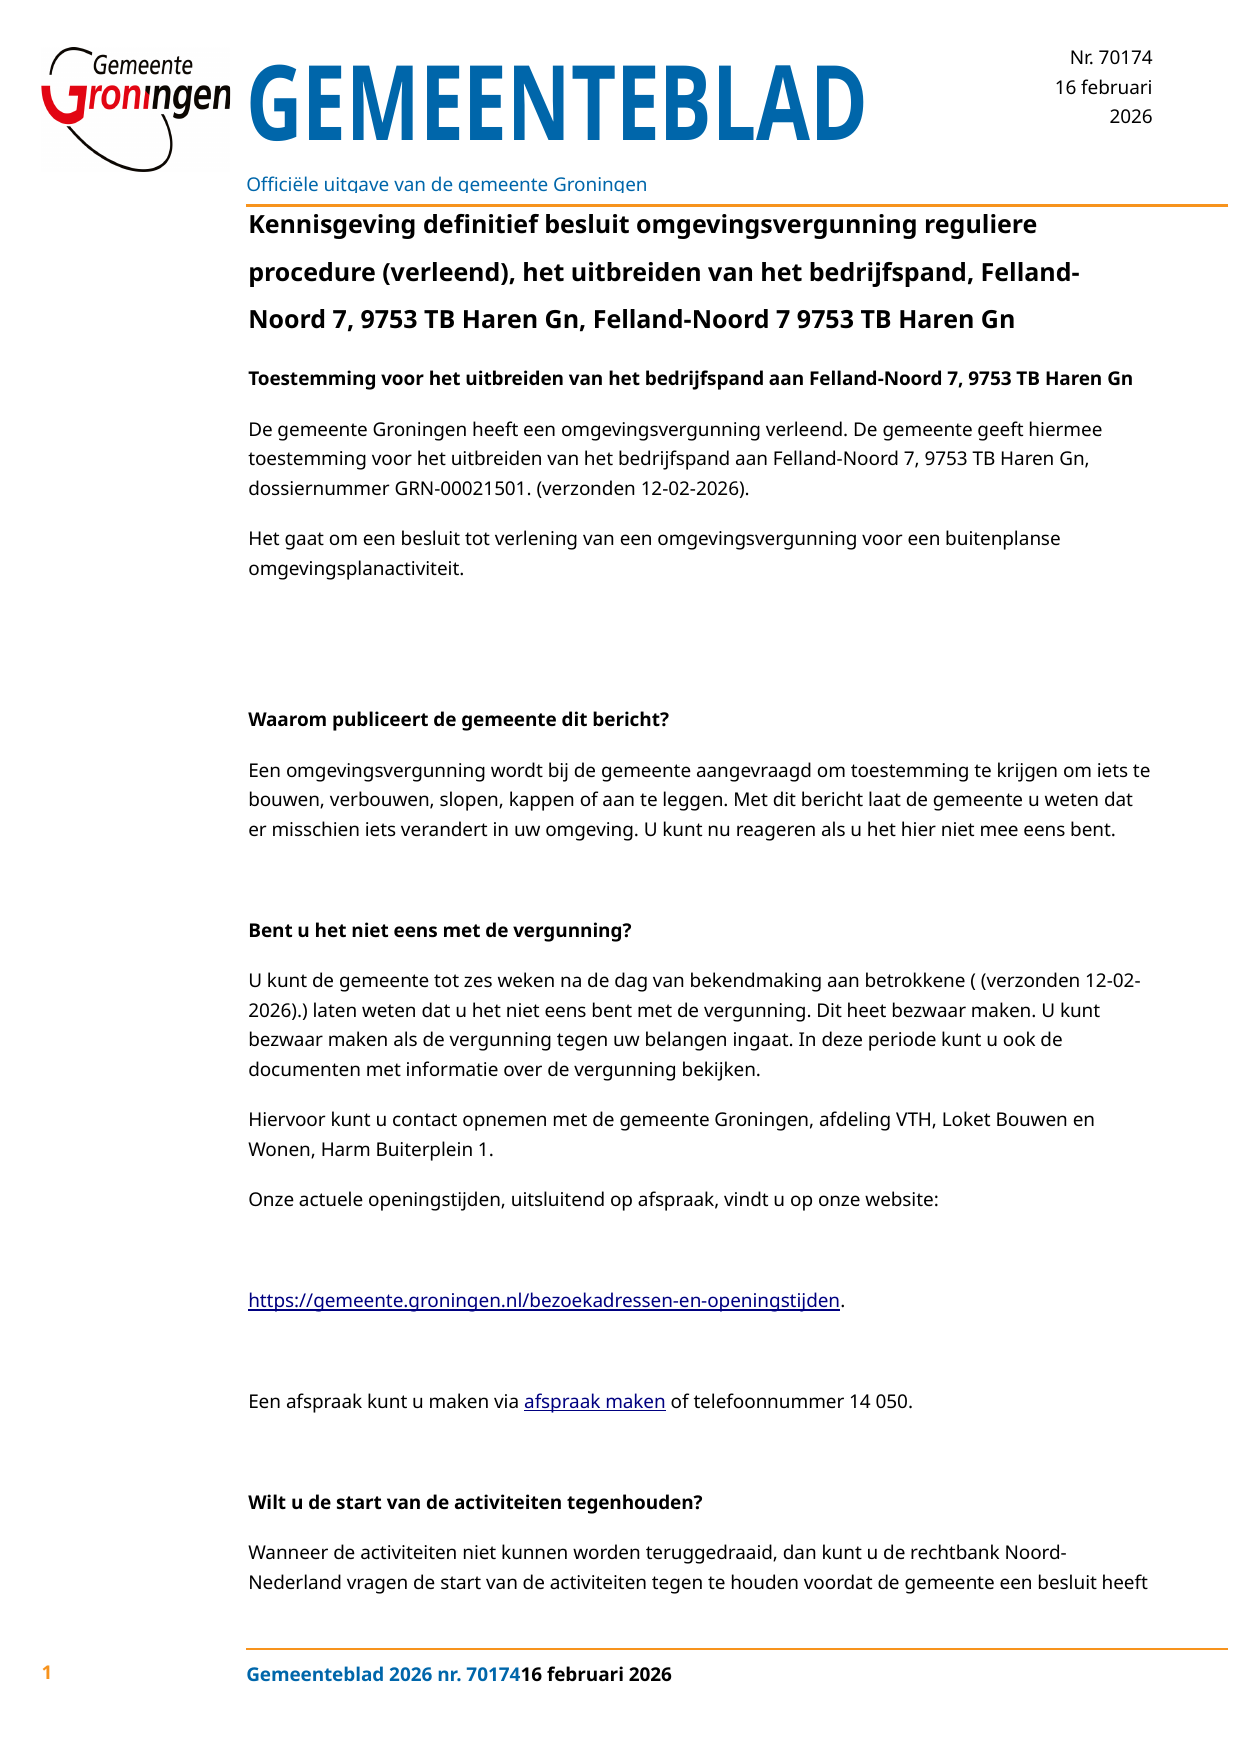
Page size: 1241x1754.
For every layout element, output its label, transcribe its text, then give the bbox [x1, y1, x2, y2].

text Wanneer de activiteiten niet kunnen worden teruggedraaid, dan kunt u de rechtbank Noord-Nederland vragen de start van de activiteiten tegen te houden voordat de gemeente een besluit heeft [248, 1539, 1152, 1594]
text Kennisgeving definitief besluit omgevingsvergunning reguliere procedure (verleend), het uitbreiden van het bedrijfspand, Felland-Noord 7, 9753 TB Haren Gn, Felland-Noord 7 9753 TB Haren Gn [248, 207, 1152, 336]
text Een omgevingsvergunning wordt bij de gemeente aangevraagd om toestemming te krijgen om iets te bouwen, verbouwen, slopen, kappen of aan te leggen. Met dit bericht laat de gemeente u weten dat er misschien iets verandert in uw omgeving. U kunt nu reageren als u het hier niet mee eens bent. [248, 757, 1152, 842]
text Onze actuele openingstijden, uitsluitend op afspraak, vindt u op onze website: [248, 1186, 1152, 1212]
text Toestemming voor het uitbreiden van het bedrijfspand aan Felland-Noord 7, 9753 TB Haren Gn [248, 366, 1152, 391]
text Hiervoor kunt u contact opnemen met de gemeente Groningen, afdeling VTH, Loket Bouwen en Wonen, Harm Buiterplein 1. [248, 1106, 1152, 1162]
text De gemeente Groningen heeft een omgevingsvergunning verleend. De gemeente geeft hiermee toestemming voor het uitbreiden van het bedrijfspand aan Felland-Noord 7, 9753 TB Haren Gn, dossiernummer GRN-00021501. (verzonden 12-02-2026). [248, 416, 1152, 501]
text Een afspraak kunt u maken via afspraak maken of telefoonnummer 14 050. [248, 1388, 1152, 1414]
picture [41, 47, 231, 172]
text Bent u het niet eens met de vergunning? [248, 917, 1152, 942]
text https://gemeente.groningen.nl/bezoekadressen-en-openingstijden. [248, 1287, 1152, 1313]
text U kunt de gemeente tot zes weken na de dag van bekendmaking aan betrokkene ( (verzonden 12-02-2026).) laten weten dat u het niet eens bent met de vergunning. Dit heet bezwaar maken. U kunt bezwaar maken als de vergunning tegen uw belangen ingaat. In deze periode kunt u ook de documenten met informatie over de vergunning bekijken. [248, 967, 1152, 1082]
text Het gaat om een besluit tot verlening van een omgevingsvergunning voor een buitenplanse omgevingsplanactiviteit. [248, 526, 1152, 581]
text Waarom publiceert de gemeente dit bericht? [248, 706, 1152, 732]
text Wilt u de start van de activiteiten tegenhouden? [248, 1489, 1152, 1514]
